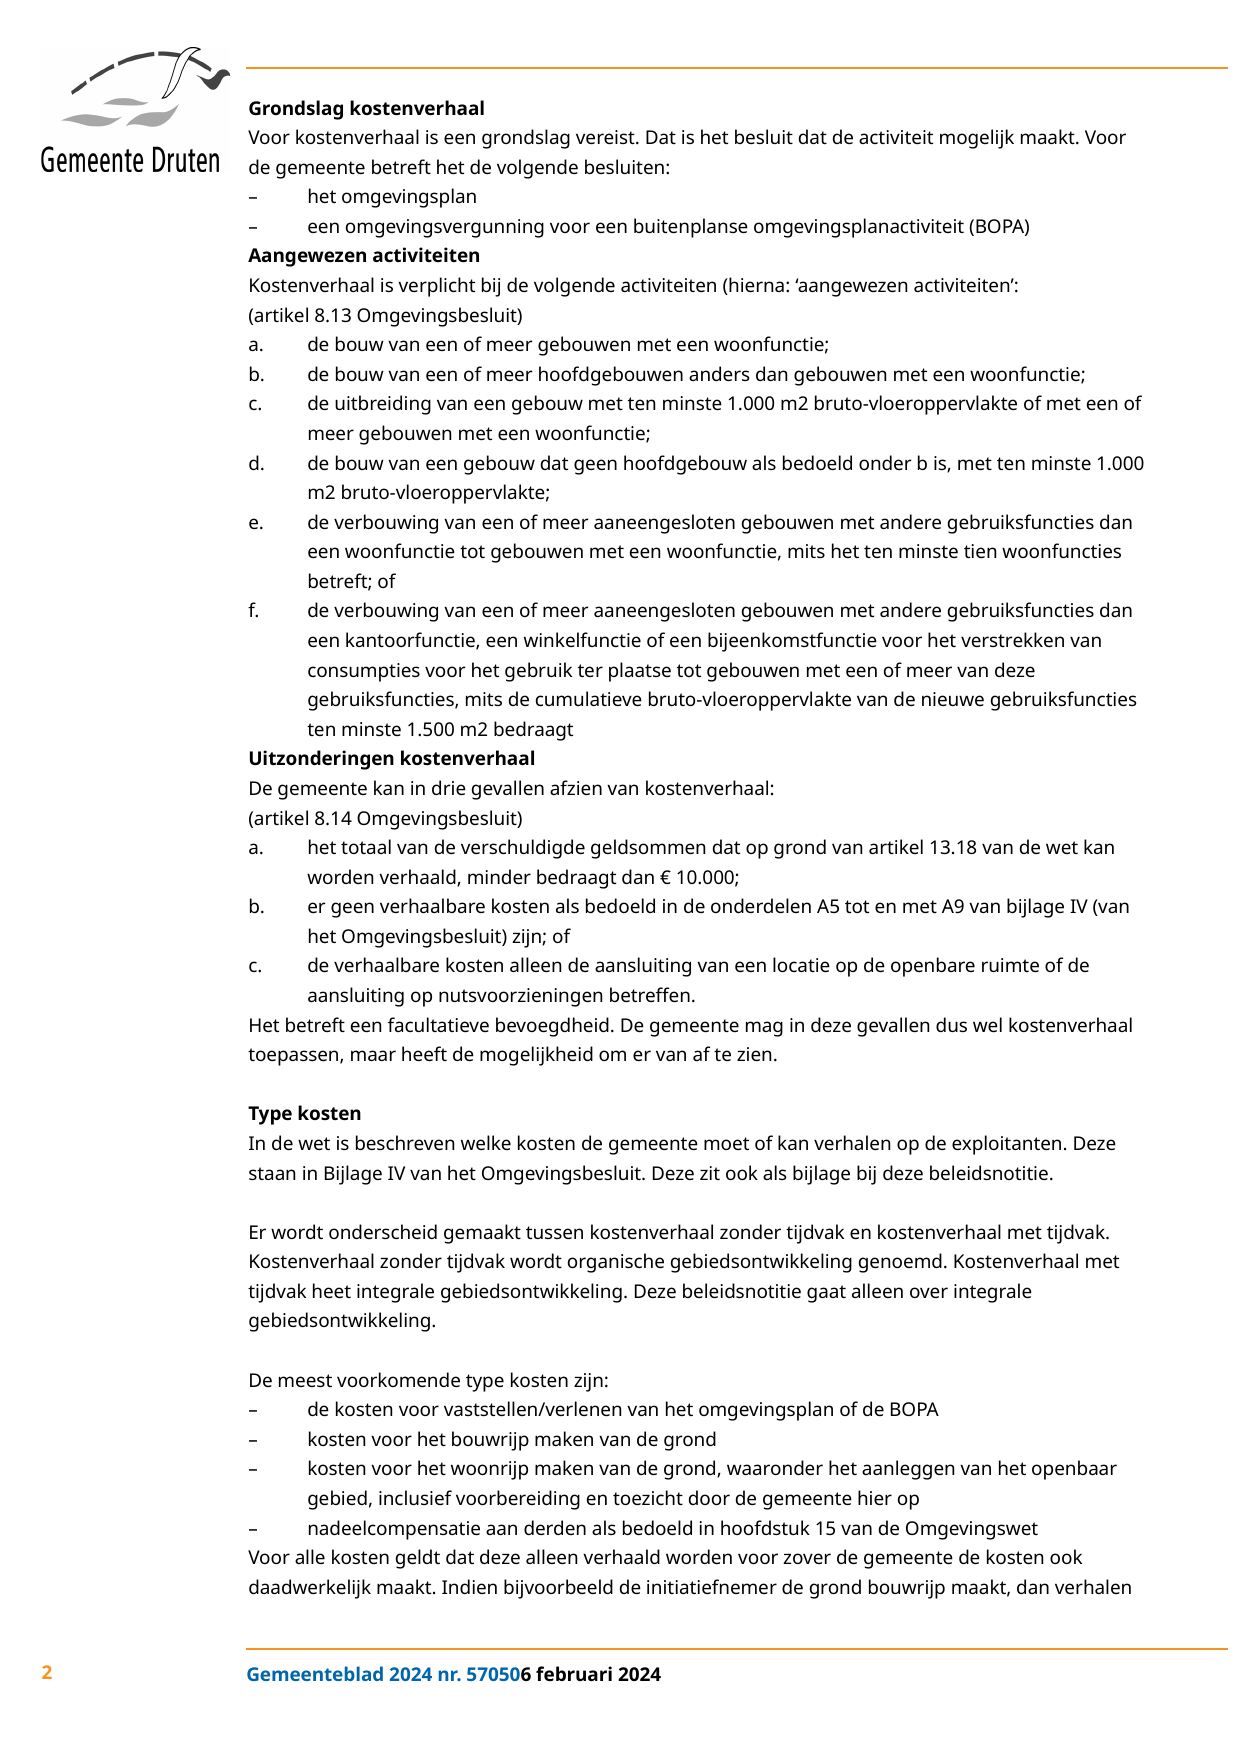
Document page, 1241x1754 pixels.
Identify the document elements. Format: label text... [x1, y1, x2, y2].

list een omgevingsvergunning voor een buitenplanse omgevingsplanactiviteit (BOPA) [248, 213, 1152, 239]
text De meest voorkomende type kosten zijn: [248, 1367, 1152, 1393]
list de uitbreiding van een gebouw met ten minste 1.000 m2 bruto-vloeroppervlakte of met een of meer gebouwen met een woonfunctie; [248, 391, 1152, 446]
text In de wet is beschreven welke kosten de gemeente moet of kan verhalen op de exploitanten. Deze staan in Bijlage IV van het Omgevingsbesluit. Deze zit ook als bijlage bij deze beleidsnotitie. [248, 1130, 1152, 1186]
text Voor alle kosten geldt dat deze alleen verhaald worden voor zover de gemeente de kosten ook daadwerkelijk maakt. Indien bijvoorbeeld de initiatiefnemer de grond bouwrijp maakt, dan verhalen [248, 1544, 1152, 1600]
list de bouw van een gebouw dat geen hoofdgebouw als bedoeld onder b is, met ten minste 1.000 m2 bruto-vloeroppervlakte; [248, 450, 1152, 505]
text Grondslag kostenverhaal [248, 95, 1152, 121]
text Uitzonderingen kostenverhaal [248, 746, 1152, 771]
text Voor kostenverhaal is een grondslag vereist. Dat is het besluit dat de activiteit mogelijk maakt. Voor de gemeente betreft het de volgende besluiten: [248, 124, 1152, 180]
picture [41, 47, 231, 172]
list de kosten voor vaststellen/verlenen van het omgevingsplan of de BOPA [248, 1396, 1152, 1422]
list kosten voor het woonrijp maken van de grond, waaronder het aanleggen van het openbaar gebied, inclusief voorbereiding en toezicht door de gemeente hier op [248, 1456, 1152, 1511]
list het totaal van de verschuldigde geldsommen dat op grond van artikel 13.18 van de wet kan worden verhaald, minder bedraagt dan € 10.000; [248, 834, 1152, 890]
list het omgevingsplan [248, 183, 1152, 209]
text (artikel 8.13 Omgevingsbesluit) [248, 302, 1152, 328]
text Kostenverhaal is verplicht bij de volgende activiteiten (hierna: ‘aangewezen activiteiten’: [248, 272, 1152, 298]
text Er wordt onderscheid gemaakt tussen kostenverhaal zonder tijdvak en kostenverhaal met tijdvak. Kostenverhaal zonder tijdvak wordt organische gebiedsontwikkeling genoemd. Kostenverhaal met tijdvak heet integrale gebiedsontwikkeling. Deze beleidsnotitie gaat alleen over integrale gebiedsontwikkeling. [248, 1219, 1152, 1333]
list kosten voor het bouwrijp maken van de grond [248, 1426, 1152, 1452]
list de bouw van een of meer hoofdgebouwen anders dan gebouwen met een woonfunctie; [248, 361, 1152, 387]
text (artikel 8.14 Omgevingsbesluit) [248, 805, 1152, 831]
list de verbouwing van een of meer aaneengesloten gebouwen met andere gebruiksfuncties dan een kantoorfunctie, een winkelfunctie of een bijeenkomstfunctie voor het verstrekken van consumpties voor het gebruik ter plaatse tot gebouwen met een of meer van deze gebruiksfuncties, mits de cumulatieve bruto-vloeroppervlakte van de nieuwe gebruiksfuncties ten minste 1.500 m2 bedraagt [248, 598, 1152, 742]
list de verbouwing van een of meer aaneengesloten gebouwen met andere gebruiksfuncties dan een woonfunctie tot gebouwen met een woonfunctie, mits het ten minste tien woonfuncties betreft; of [248, 509, 1152, 594]
list er geen verhaalbare kosten als bedoeld in de onderdelen A5 tot en met A9 van bijlage IV (van het Omgevingsbesluit) zijn; of [248, 893, 1152, 949]
text De gemeente kan in drie gevallen afzien van kostenverhaal: [248, 775, 1152, 801]
text Type kosten [248, 1101, 1152, 1126]
list de verhaalbare kosten alleen de aansluiting van een locatie op de openbare ruimte of de aansluiting op nutsvoorzieningen betreffen. [248, 953, 1152, 1008]
text Het betreft een facultatieve bevoegdheid. De gemeente mag in deze gevallen dus wel kostenverhaal toepassen, maar heeft de mogelijkheid om er van af te zien. [248, 1012, 1152, 1067]
list nadeelcompensatie aan derden als bedoeld in hoofdstuk 15 van de Omgevingswet [248, 1515, 1152, 1541]
text Aangewezen activiteiten [248, 243, 1152, 268]
list de bouw van een of meer gebouwen met een woonfunctie; [248, 331, 1152, 357]
